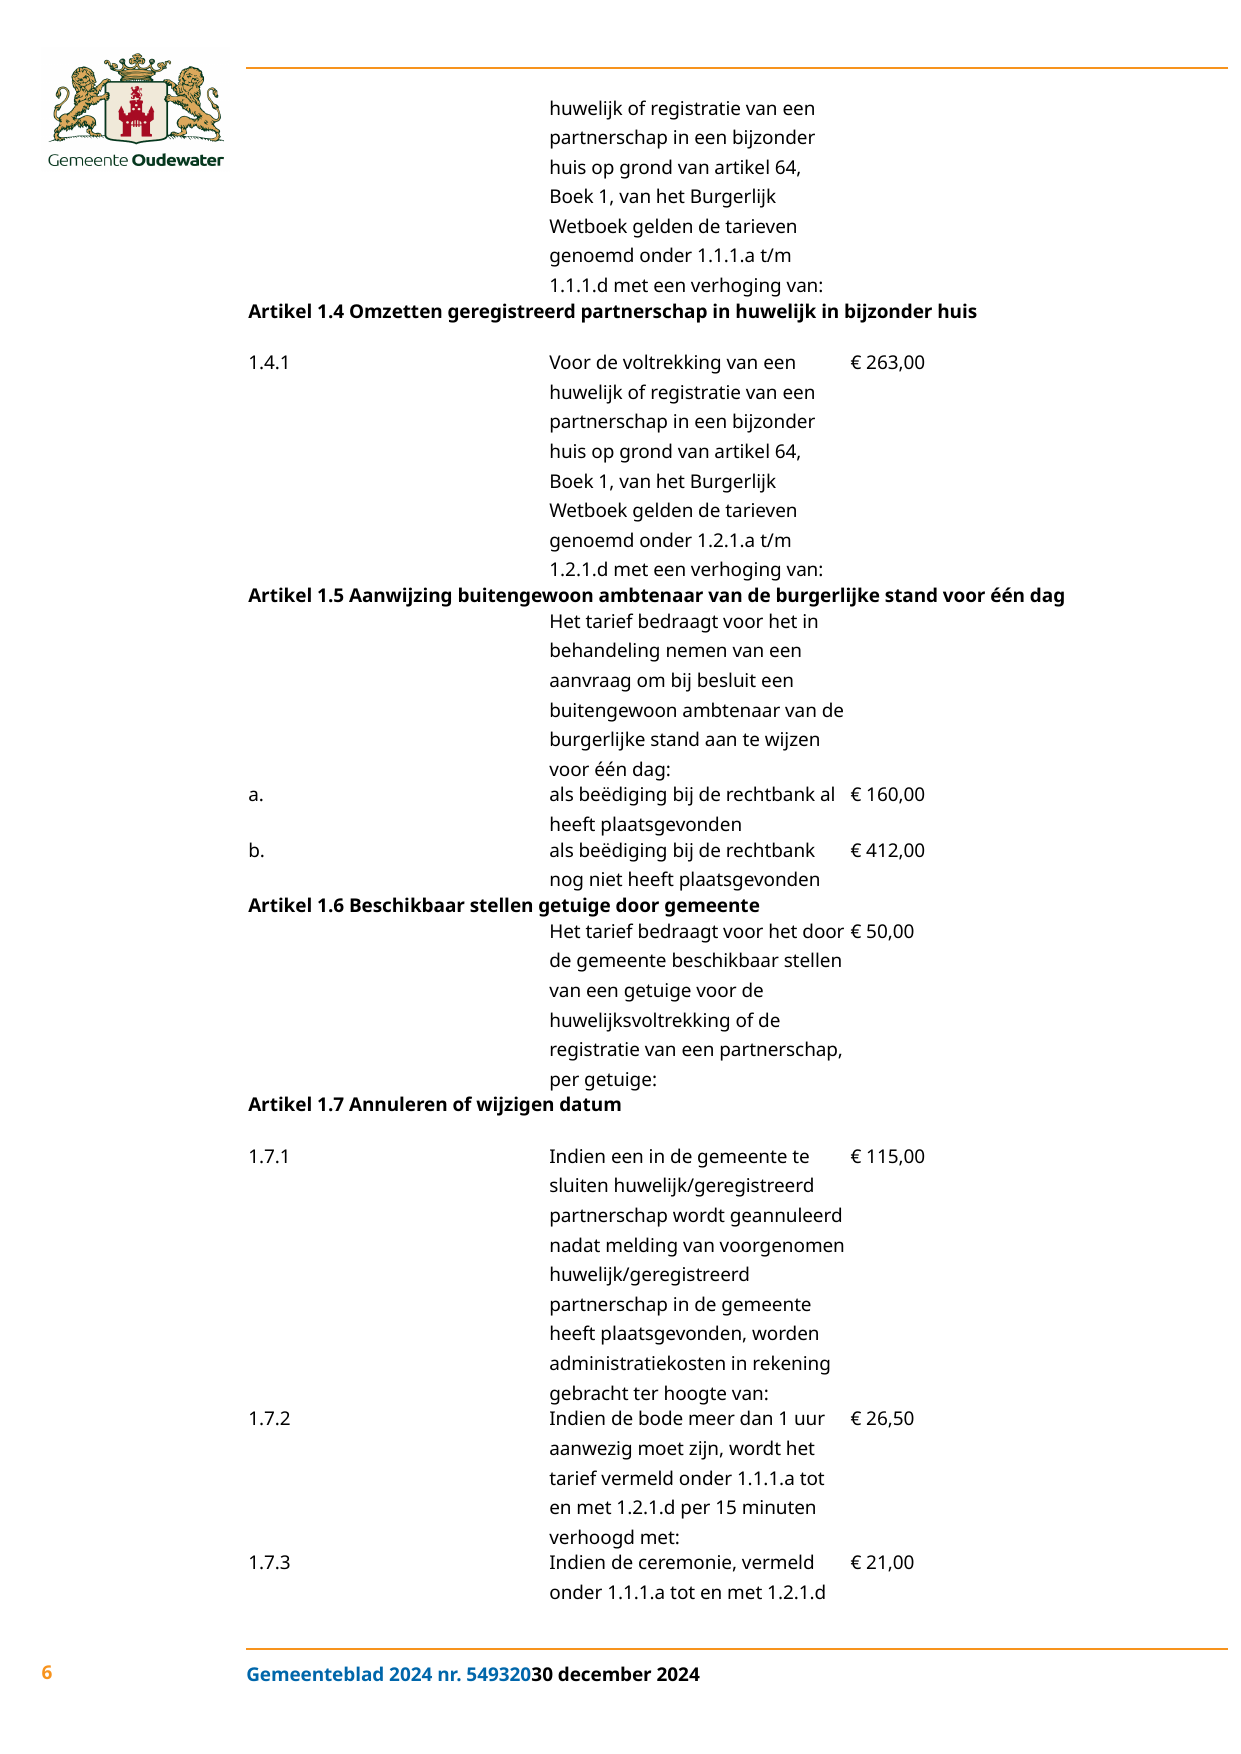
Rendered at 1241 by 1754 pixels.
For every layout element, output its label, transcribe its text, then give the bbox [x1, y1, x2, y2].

table_cell b. [248, 837, 549, 892]
table_cell a. [248, 782, 549, 837]
table_cell [248, 918, 549, 1092]
table_cell als beëdiging bij de rechtbank nog niet heeft plaatsgevonden [549, 837, 850, 892]
table_cell [549, 1118, 850, 1143]
table_cell € 50,00 [850, 918, 1152, 1092]
table_cell [248, 608, 549, 782]
table_cell Indien een in de gemeente te sluiten huwelijk/geregistreerd partnerschap wordt geannuleerd nadat melding van voorgenomen huwelijk/geregistreerd partnerschap in de gemeente heeft plaatsgevonden, worden administratiekosten in rekening gebracht ter hoogte van: [549, 1143, 850, 1406]
table_cell € 263,00 [850, 350, 1152, 582]
table_cell 1.7.3 [248, 1550, 549, 1605]
table_cell [248, 324, 549, 349]
table_cell 1.4.1 [248, 350, 549, 582]
table_cell [248, 95, 549, 298]
table_cell [248, 1118, 549, 1143]
table_cell [850, 608, 1152, 782]
table_cell 1.7.2 [248, 1406, 549, 1549]
table_cell huwelijk of registratie van een partnerschap in een bijzonder huis op grond van artikel 64, Boek 1, van het Burgerlijk Wetboek gelden de tarieven genoemd onder 1.1.1.a t/m 1.1.1.d met een verhoging van: [549, 95, 850, 298]
table_cell Voor de voltrekking van een huwelijk of registratie van een partnerschap in een bijzonder huis op grond van artikel 64, Boek 1, van het Burgerlijk Wetboek gelden de tarieven genoemd onder 1.2.1.a t/m 1.2.1.d met een verhoging van: [549, 350, 850, 582]
table_cell Indien de bode meer dan 1 uur aanwezig moet zijn, wordt het tarief vermeld onder 1.1.1.a tot en met 1.2.1.d per 15 minuten verhoogd met: [549, 1406, 850, 1549]
table_cell Artikel 1.7 Annuleren of wijzigen datum [248, 1092, 1152, 1117]
table_cell € 412,00 [850, 837, 1152, 892]
table_cell € 115,00 [850, 1143, 1152, 1406]
table_cell als beëdiging bij de rechtbank al heeft plaatsgevonden [549, 782, 850, 837]
table_cell Artikel 1.6 Beschikbaar stellen getuige door gemeente [248, 892, 1152, 918]
table_cell € 160,00 [850, 782, 1152, 837]
table_cell Het tarief bedraagt voor het in behandeling nemen van een aanvraag om bij besluit een buitengewoon ambtenaar van de burgerlijke stand aan te wijzen voor één dag: [549, 608, 850, 782]
table_cell Artikel 1.5 Aanwijzing buitengewoon ambtenaar van de burgerlijke stand voor één dag [248, 582, 1152, 608]
table_cell € 21,00 [850, 1550, 1152, 1605]
picture [41, 47, 231, 172]
table_cell [850, 95, 1152, 298]
table_cell [549, 324, 850, 349]
table_cell [850, 1118, 1152, 1143]
table_cell [850, 324, 1152, 349]
table_cell Indien de ceremonie, vermeld onder 1.1.1.a tot en met 1.2.1.d [549, 1550, 850, 1605]
table_cell € 26,50 [850, 1406, 1152, 1549]
table_cell 1.7.1 [248, 1143, 549, 1406]
table_cell Artikel 1.4 Omzetten geregistreerd partnerschap in huwelijk in bijzonder huis [248, 298, 1152, 324]
table_cell Het tarief bedraagt voor het door de gemeente beschikbaar stellen van een getuige voor de huwelijksvoltrekking of de registratie van een partnerschap, per getuige: [549, 918, 850, 1092]
